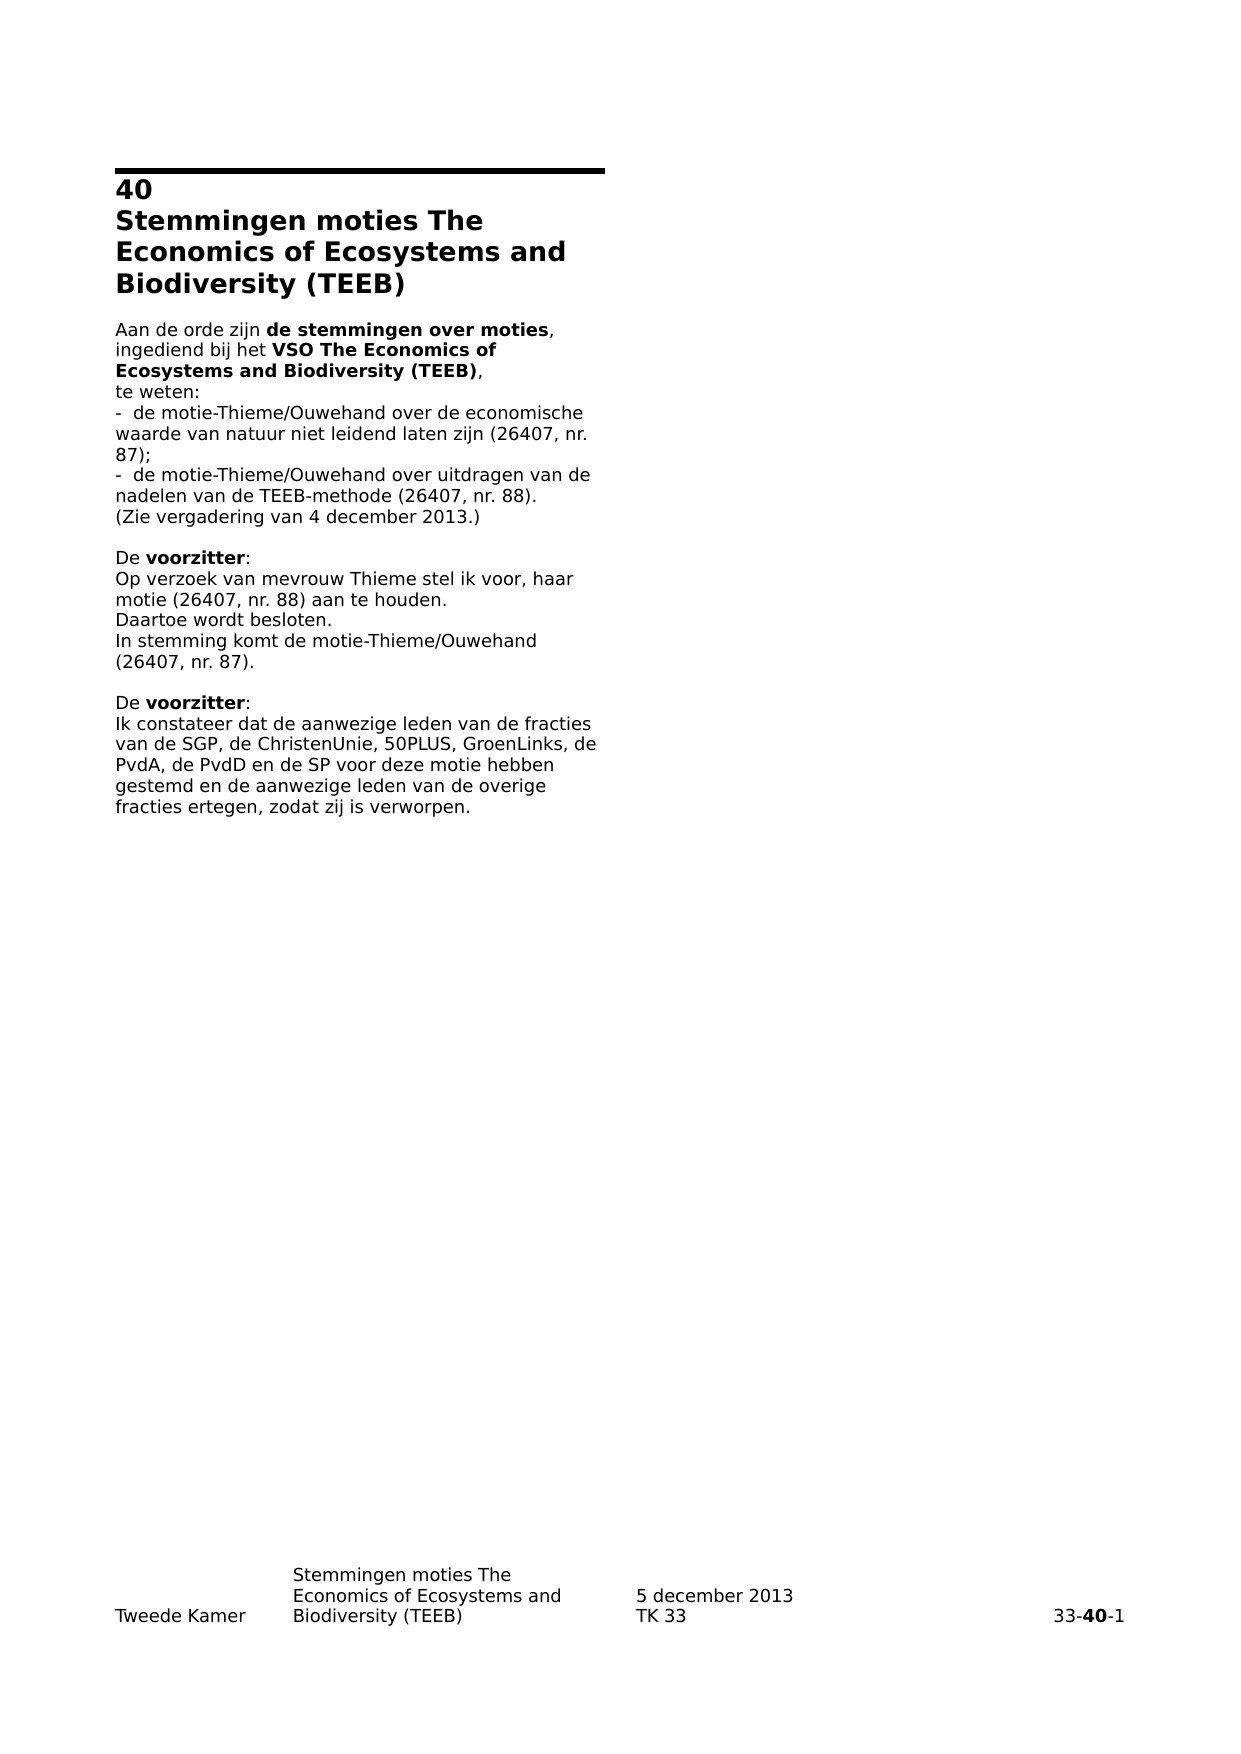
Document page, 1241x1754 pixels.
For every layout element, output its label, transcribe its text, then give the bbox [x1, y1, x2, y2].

list de motie-Thieme/Ouwehand over de economische waarde van natuur niet leidend laten zijn (26407, nr. 87); [115, 403, 605, 465]
text te weten: [115, 382, 605, 403]
text Aan de orde zijn de stemmingen over moties, ingediend bij het VSO The Economics of Ecosystems and Biodiversity (TEEB), [115, 319, 605, 382]
text Op verzoek van mevrouw Thieme stel ik voor, haar motie (26407, nr. 88) aan te houden. [115, 568, 605, 610]
text De voorzitter: [115, 693, 605, 713]
title 40 Stemmingen moties The Economics of Ecosystems and Biodiversity (TEEB) [115, 174, 605, 299]
list de motie-Thieme/Ouwehand over uitdragen van de nadelen van de TEEB-methode (26407, nr. 88). [115, 465, 605, 507]
text In stemming komt de motie-Thieme/Ouwehand (26407, nr. 87). [115, 631, 605, 673]
text Daartoe wordt besloten. [115, 610, 605, 631]
text (Zie vergadering van 4 december 2013.) [115, 507, 605, 528]
text Ik constateer dat de aanwezige leden van de fracties van de SGP, de ChristenUnie, 50PLUS, GroenLinks, de PvdA, de PvdD en de SP voor deze motie hebben gestemd en de aanwezige leden van de overige fracties ertegen, zodat zij is verworpen. [115, 713, 605, 817]
text De voorzitter: [115, 548, 605, 568]
